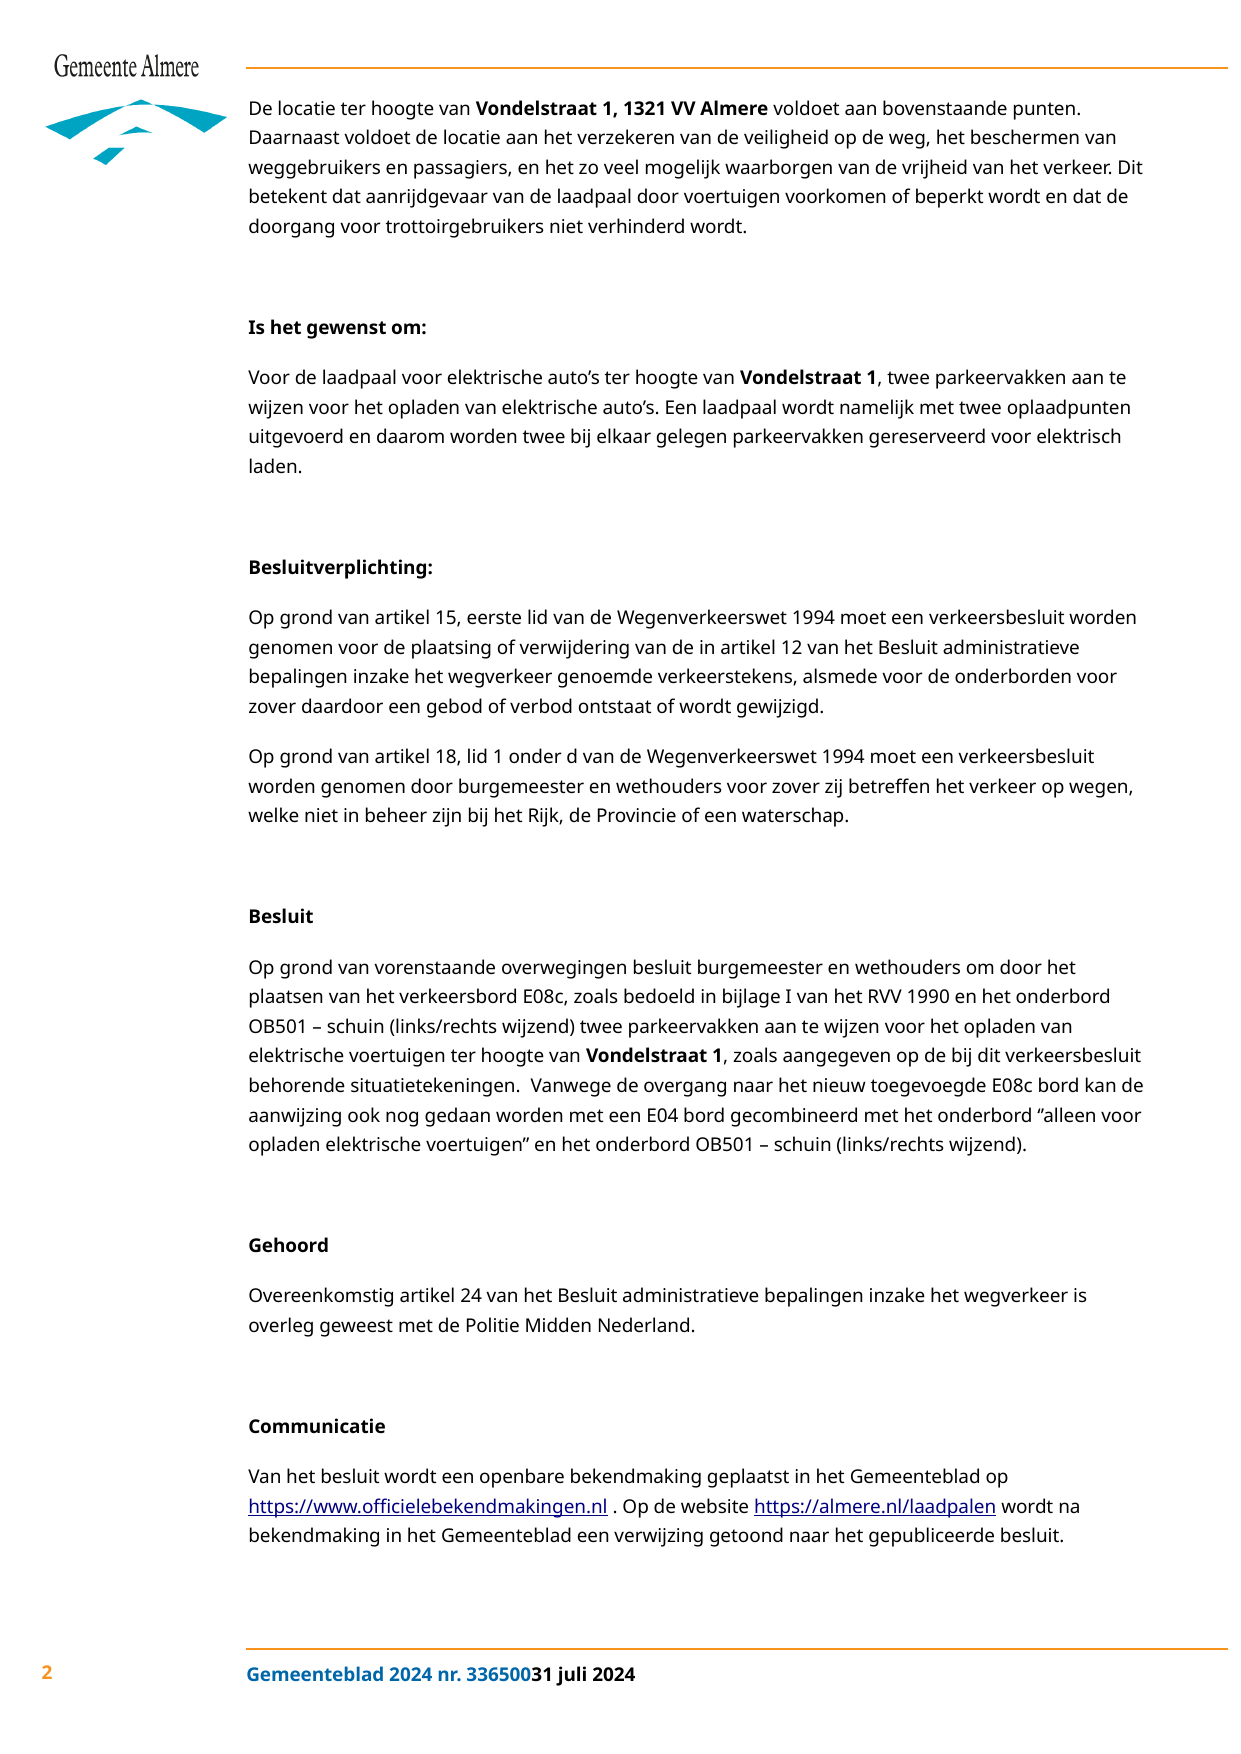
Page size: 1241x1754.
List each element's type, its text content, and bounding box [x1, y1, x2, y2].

text Gehoord [248, 1232, 1152, 1258]
text Voor de laadpaal voor elektrische auto’s ter hoogte van Vondelstraat 1, twee parkeervakken aan te wijzen voor het opladen van elektrische auto’s. Een laadpaal wordt namelijk met twee oplaadpunten uitgevoerd en daarom worden twee bij elkaar gelegen parkeervakken gereserveerd voor elektrisch laden. [248, 364, 1152, 479]
text Op grond van vorenstaande overwegingen besluit burgemeester en wethouders om door het plaatsen van het verkeersbord E08c, zoals bedoeld in bijlage I van het RVV 1990 en het onderbord OB501 – schuin (links/rechts wijzend) twee parkeervakken aan te wijzen voor het opladen van elektrische voertuigen ter hoogte van Vondelstraat 1, zoals aangegeven op de bij dit verkeersbesluit behorende situatietekeningen. Vanwege de overgang naar het nieuw toegevoegde E08c bord kan de aanwijzing ook nog gedaan worden met een E04 bord gecombineerd met het onderbord ‘’alleen voor opladen elektrische voertuigen’’ en het onderbord OB501 – schuin (links/rechts wijzend). [248, 954, 1152, 1157]
text Op grond van artikel 18, lid 1 onder d van de Wegenverkeerswet 1994 moet een verkeersbesluit worden genomen door burgemeester en wethouders voor zover zij betreffen het verkeer op wegen, welke niet in beheer zijn bij het Rijk, de Provincie of een waterschap. [248, 743, 1152, 828]
text Is het gewenst om: [248, 314, 1152, 340]
text Overeenkomstig artikel 24 van het Besluit administratieve bepalingen inzake het wegverkeer is overleg geweest met de Politie Midden Nederland. [248, 1283, 1152, 1338]
picture [41, 47, 231, 172]
text Communicatie [248, 1413, 1152, 1439]
text Besluitverplichting: [248, 554, 1152, 580]
text De locatie ter hoogte van Vondelstraat 1, 1321 VV Almere voldoet aan bovenstaande punten. Daarnaast voldoet de locatie aan het verzekeren van de veiligheid op de weg, het beschermen van weggebruikers en passagiers, en het zo veel mogelijk waarborgen van de vrijheid van het verkeer. Dit betekent dat aanrijdgevaar van de laadpaal door voertuigen voorkomen of beperkt wordt en dat de doorgang voor trottoirgebruikers niet verhinderd wordt. [248, 95, 1152, 239]
text Op grond van artikel 15, eerste lid van de Wegenverkeerswet 1994 moet een verkeersbesluit worden genomen voor de plaatsing of verwijdering van de in artikel 12 van het Besluit administratieve bepalingen inzake het wegverkeer genoemde verkeerstekens, alsmede voor de onderborden voor zover daardoor een gebod of verbod ontstaat of wordt gewijzigd. [248, 604, 1152, 719]
text Besluit [248, 903, 1152, 929]
text Van het besluit wordt een openbare bekendmaking geplaatst in het Gemeenteblad op https://www.officielebekendmakingen.nl . Op de website https://almere.nl/laadpalen wordt na bekendmaking in het Gemeenteblad een verwijzing getoond naar het gepubliceerde besluit. [248, 1463, 1152, 1548]
